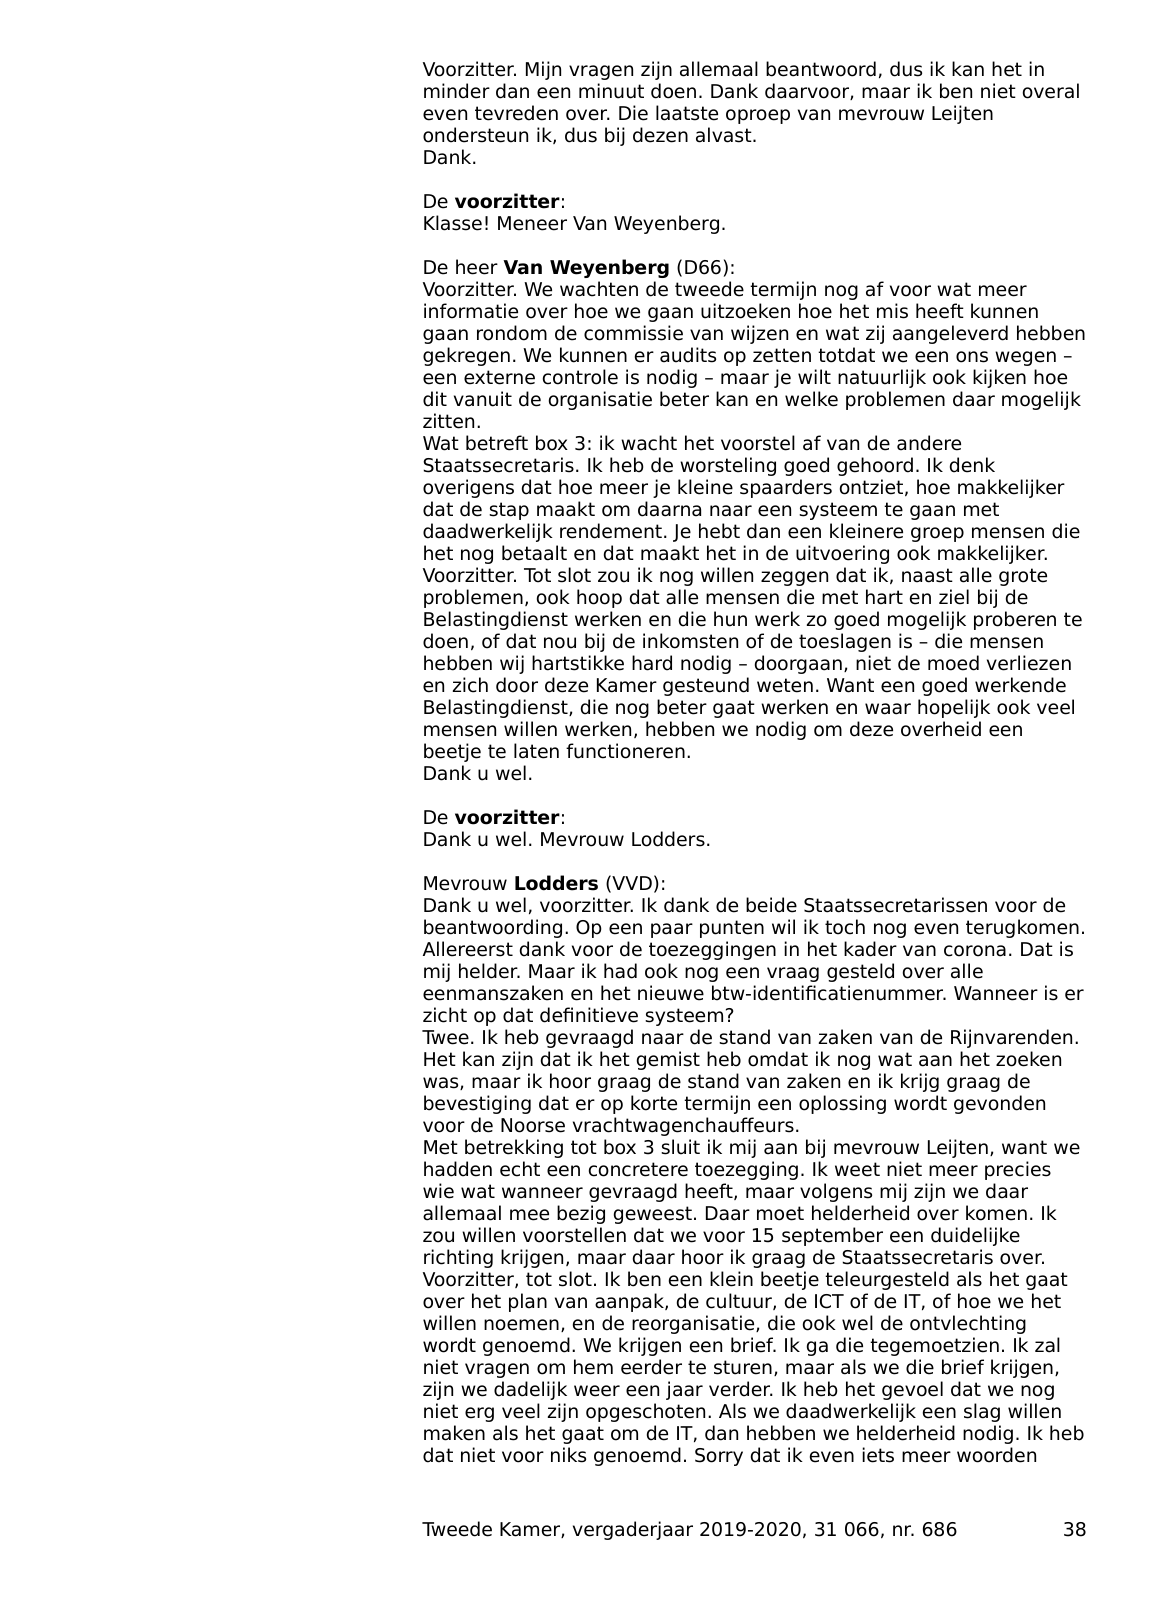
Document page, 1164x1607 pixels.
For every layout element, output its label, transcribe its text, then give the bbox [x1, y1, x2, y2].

text De heer Van Weyenberg (D66): [422, 257, 1087, 279]
text Dank u wel. [422, 763, 1087, 785]
text De voorzitter: [422, 191, 1087, 213]
text Wat betreft box 3: ik wacht het voorstel af van de andere Staatssecretaris. Ik heb de worsteling goed gehoord. Ik denk overigens dat hoe meer je kleine spaarders ontziet, hoe makkelijker dat de stap maakt om daarna naar een systeem te gaan met daadwerkelijk rendement. Je hebt dan een kleinere groep mensen die het nog betaalt en dat maakt het in de uitvoering ook makkelijker. [422, 433, 1087, 565]
text Voorzitter, tot slot. Ik ben een klein beetje teleurgesteld als het gaat over het plan van aanpak, de cultuur, de ICT of de IT, of hoe we het willen noemen, en de reorganisatie, die ook wel de ontvlechting wordt genoemd. We krijgen een brief. Ik ga die tegemoetzien. Ik zal niet vragen om hem eerder te sturen, maar als we die brief krijgen, zijn we dadelijk weer een jaar verder. Ik heb het gevoel dat we nog niet erg veel zijn opgeschoten. Als we daadwerkelijk een slag willen maken als het gaat om de IT, dan hebben we helderheid nodig. Ik heb dat niet voor niks genoemd. Sorry dat ik even iets meer woorden [422, 1269, 1087, 1467]
text Voorzitter. Mijn vragen zijn allemaal beantwoord, dus ik kan het in minder dan een minuut doen. Dank daarvoor, maar ik ben niet overal even tevreden over. Die laatste oproep van mevrouw Leijten ondersteun ik, dus bij dezen alvast. [422, 59, 1087, 147]
text Twee. Ik heb gevraagd naar de stand van zaken van de Rijnvarenden. Het kan zijn dat ik het gemist heb omdat ik nog wat aan het zoeken was, maar ik hoor graag de stand van zaken en ik krijg graag de bevestiging dat er op korte termijn een oplossing wordt gevonden voor de Noorse vrachtwagenchauffeurs. [422, 1027, 1087, 1137]
text Dank u wel. Mevrouw Lodders. [422, 829, 1087, 851]
text Dank. [422, 147, 1087, 169]
text Voorzitter. We wachten de tweede termijn nog af voor wat meer informatie over hoe we gaan uitzoeken hoe het mis heeft kunnen gaan rondom de commissie van wijzen en wat zij aangeleverd hebben gekregen. We kunnen er audits op zetten totdat we een ons wegen – een externe controle is nodig – maar je wilt natuurlijk ook kijken hoe dit vanuit de organisatie beter kan en welke problemen daar mogelijk zitten. [422, 279, 1087, 433]
text Dank u wel, voorzitter. Ik dank de beide Staatssecretarissen voor de beantwoording. Op een paar punten wil ik toch nog even terugkomen. Allereerst dank voor de toezeggingen in het kader van corona. Dat is mij helder. Maar ik had ook nog een vraag gesteld over alle eenmanszaken en het nieuwe btw-identificatienummer. Wanneer is er zicht op dat definitieve systeem? [422, 895, 1087, 1027]
text Met betrekking tot box 3 sluit ik mij aan bij mevrouw Leijten, want we hadden echt een concretere toezegging. Ik weet niet meer precies wie wat wanneer gevraagd heeft, maar volgens mij zijn we daar allemaal mee bezig geweest. Daar moet helderheid over komen. Ik zou willen voorstellen dat we voor 15 september een duidelijke richting krijgen, maar daar hoor ik graag de Staatssecretaris over. [422, 1137, 1087, 1269]
text Klasse! Meneer Van Weyenberg. [422, 213, 1087, 235]
text De voorzitter: [422, 807, 1087, 829]
text Voorzitter. Tot slot zou ik nog willen zeggen dat ik, naast alle grote problemen, ook hoop dat alle mensen die met hart en ziel bij de Belastingdienst werken en die hun werk zo goed mogelijk proberen te doen, of dat nou bij de inkomsten of de toeslagen is – die mensen hebben wij hartstikke hard nodig – doorgaan, niet de moed verliezen en zich door deze Kamer gesteund weten. Want een goed werkende Belastingdienst, die nog beter gaat werken en waar hopelijk ook veel mensen willen werken, hebben we nodig om deze overheid een beetje te laten functioneren. [422, 565, 1087, 763]
text Mevrouw Lodders (VVD): [422, 873, 1087, 895]
